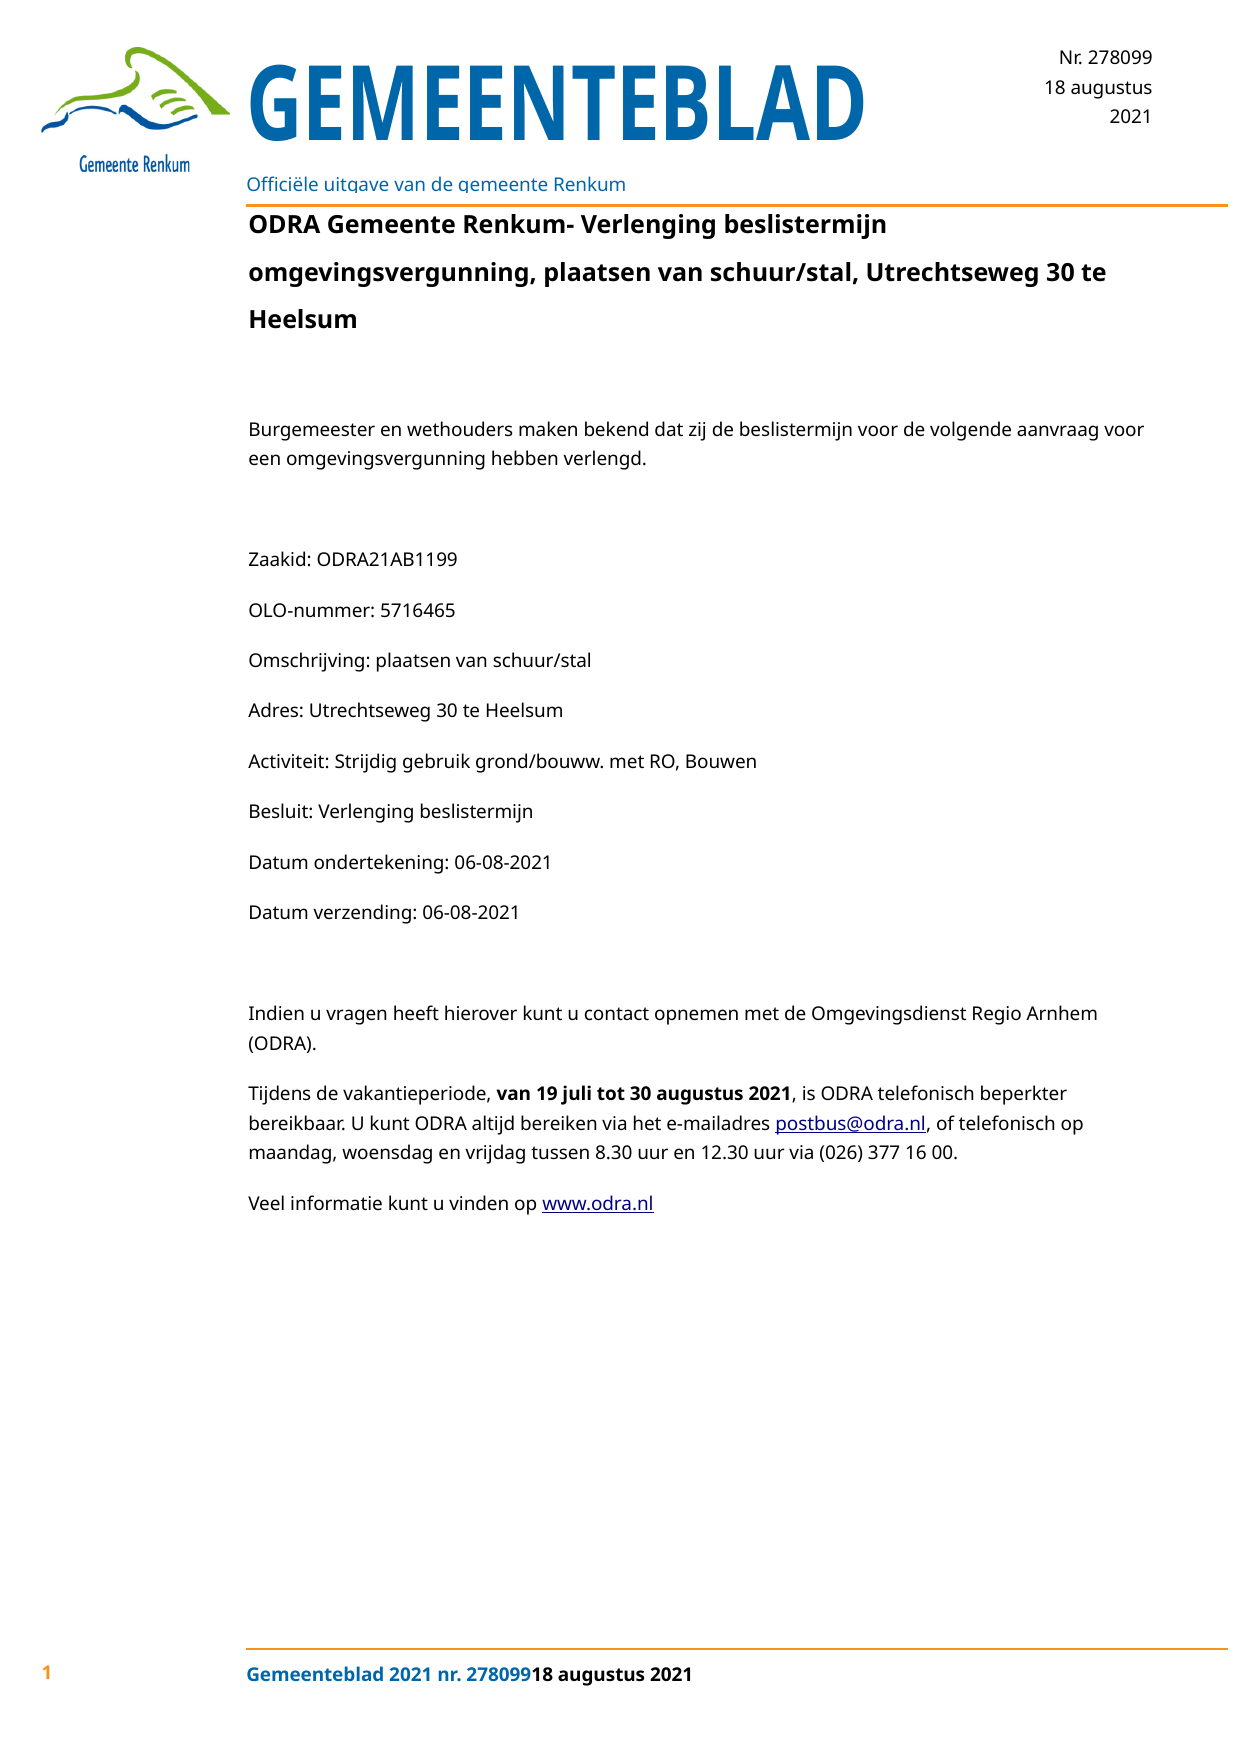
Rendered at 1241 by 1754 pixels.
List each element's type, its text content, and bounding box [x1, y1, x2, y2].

text Adres: Utrechtseweg 30 te Heelsum [248, 698, 1152, 723]
text Tijdens de vakantieperiode, van 19 juli tot 30 augustus 2021, is ODRA telefonisch beperkter bereikbaar. U kunt ODRA altijd bereiken via het e-mailadres postbus@odra.nl, of telefonisch op maandag, woensdag en vrijdag tussen 8.30 uur en 12.30 uur via (026) 377 16 00. [248, 1080, 1152, 1165]
text Omschrijving: plaatsen van schuur/stal [248, 647, 1152, 673]
text Burgemeester en wethouders maken bekend dat zij de beslistermijn voor de volgende aanvraag voor een omgevingsvergunning hebben verlengd. [248, 416, 1152, 471]
text Zaakid: ODRA21AB1199 [248, 546, 1152, 572]
text Datum verzending: 06-08-2021 [248, 899, 1152, 925]
text Veel informatie kunt u vinden op www.odra.nl [248, 1190, 1152, 1215]
text OLO-nummer: 5716465 [248, 597, 1152, 622]
text Besluit: Verlenging beslistermijn [248, 798, 1152, 824]
picture [41, 47, 231, 172]
text ODRA Gemeente Renkum- Verlenging beslistermijn omgevingsvergunning, plaatsen van schuur/stal, Utrechtseweg 30 te Heelsum [248, 207, 1152, 336]
text Activiteit: Strijdig gebruik grond/bouww. met RO, Bouwen [248, 748, 1152, 774]
text Datum ondertekening: 06-08-2021 [248, 849, 1152, 874]
text Indien u vragen heeft hierover kunt u contact opnemen met de Omgevingsdienst Regio Arnhem (ODRA). [248, 1000, 1152, 1055]
